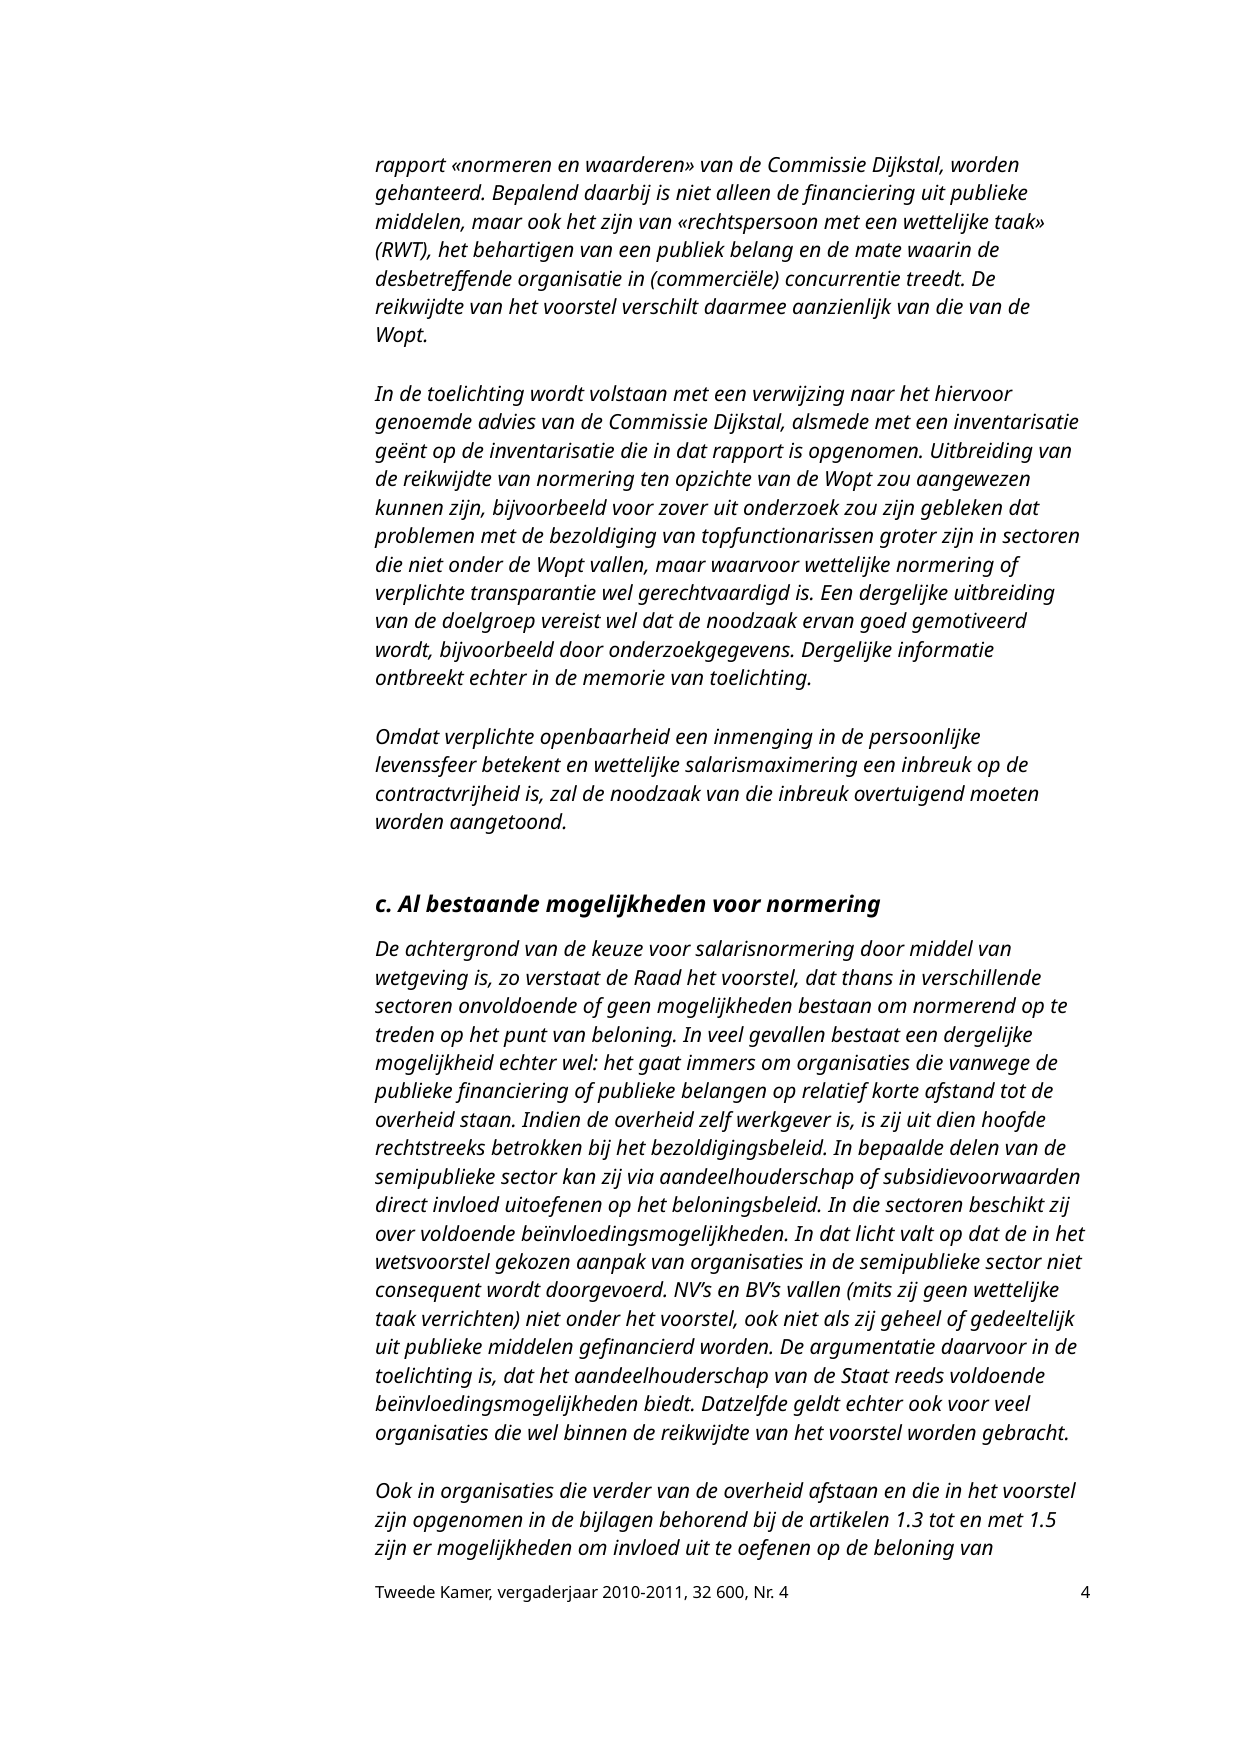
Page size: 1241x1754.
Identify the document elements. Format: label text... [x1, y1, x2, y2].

text Omdat verplichte openbaarheid een inmenging in de persoonlijke levenssfeer betekent en wettelijke salarismaximering een inbreuk op de contractvrijheid is, zal de noodzaak van die inbreuk overtuigend moeten worden aangetoond. [375, 722, 1090, 836]
text Ook in organisaties die verder van de overheid afstaan en die in het voorstel zijn opgenomen in de bijlagen behorend bij de artikelen 1.3 tot en met 1.5 zijn er mogelijkheden om invloed uit te oefenen op de beloning van [375, 1476, 1090, 1562]
text rapport «normeren en waarderen» van de Commissie Dijkstal, worden gehanteerd. Bepalend daarbij is niet alleen de financiering uit publieke middelen, maar ook het zijn van «rechtspersoon met een wettelijke taak» (RWT), het behartigen van een publiek belang en de mate waarin de desbetreffende organisatie in (commerciële) concurrentie treedt. De reikwijdte van het voorstel verschilt daarmee aanzienlijk van die van de Wopt. [375, 150, 1090, 349]
text De achtergrond van de keuze voor salarisnormering door middel van wetgeving is, zo verstaat de Raad het voorstel, dat thans in verschillende sectoren onvoldoende of geen mogelijkheden bestaan om normerend op te treden op het punt van beloning. In veel gevallen bestaat een dergelijke mogelijkheid echter wel: het gaat immers om organisaties die vanwege de publieke financiering of publieke belangen op relatief korte afstand tot de overheid staan. Indien de overheid zelf werkgever is, is zij uit dien hoofde rechtstreeks betrokken bij het bezoldigingsbeleid. In bepaalde delen van de semipublieke sector kan zij via aandeelhouderschap of subsidievoorwaarden direct invloed uitoefenen op het beloningsbeleid. In die sectoren beschikt zij over voldoende beïnvloedingsmogelijkheden. In dat licht valt op dat de in het wetsvoorstel gekozen aanpak van organisaties in de semipublieke sector niet consequent wordt doorgevoerd. NV’s en BV’s vallen (mits zij geen wettelijke taak verrichten) niet onder het voorstel, ook niet als zij geheel of gedeeltelijk uit publieke middelen gefinancierd worden. De argumentatie daarvoor in de toelichting is, dat het aandeelhouderschap van de Staat reeds voldoende beïnvloedingsmogelijkheden biedt. Datzelfde geldt echter ook voor veel organisaties die wel binnen de reikwijdte van het voorstel worden gebracht. [375, 934, 1090, 1446]
text In de toelichting wordt volstaan met een verwijzing naar het hiervoor genoemde advies van de Commissie Dijkstal, alsmede met een inventarisatie geënt op de inventarisatie die in dat rapport is opgenomen. Uitbreiding van de reikwijdte van normering ten opzichte van de Wopt zou aangewezen kunnen zijn, bijvoorbeeld voor zover uit onderzoek zou zijn gebleken dat problemen met de bezoldiging van topfunctionarissen groter zijn in sectoren die niet onder de Wopt vallen, maar waarvoor wettelijke normering of verplichte transparantie wel gerechtvaardigd is. Een dergelijke uitbreiding van de doelgroep vereist wel dat de noodzaak ervan goed gemotiveerd wordt, bijvoorbeeld door onderzoekgegevens. Dergelijke informatie ontbreekt echter in de memorie van toelichting. [375, 379, 1090, 692]
subtitle c. Al bestaande mogelijkheden voor normering [375, 888, 1090, 919]
